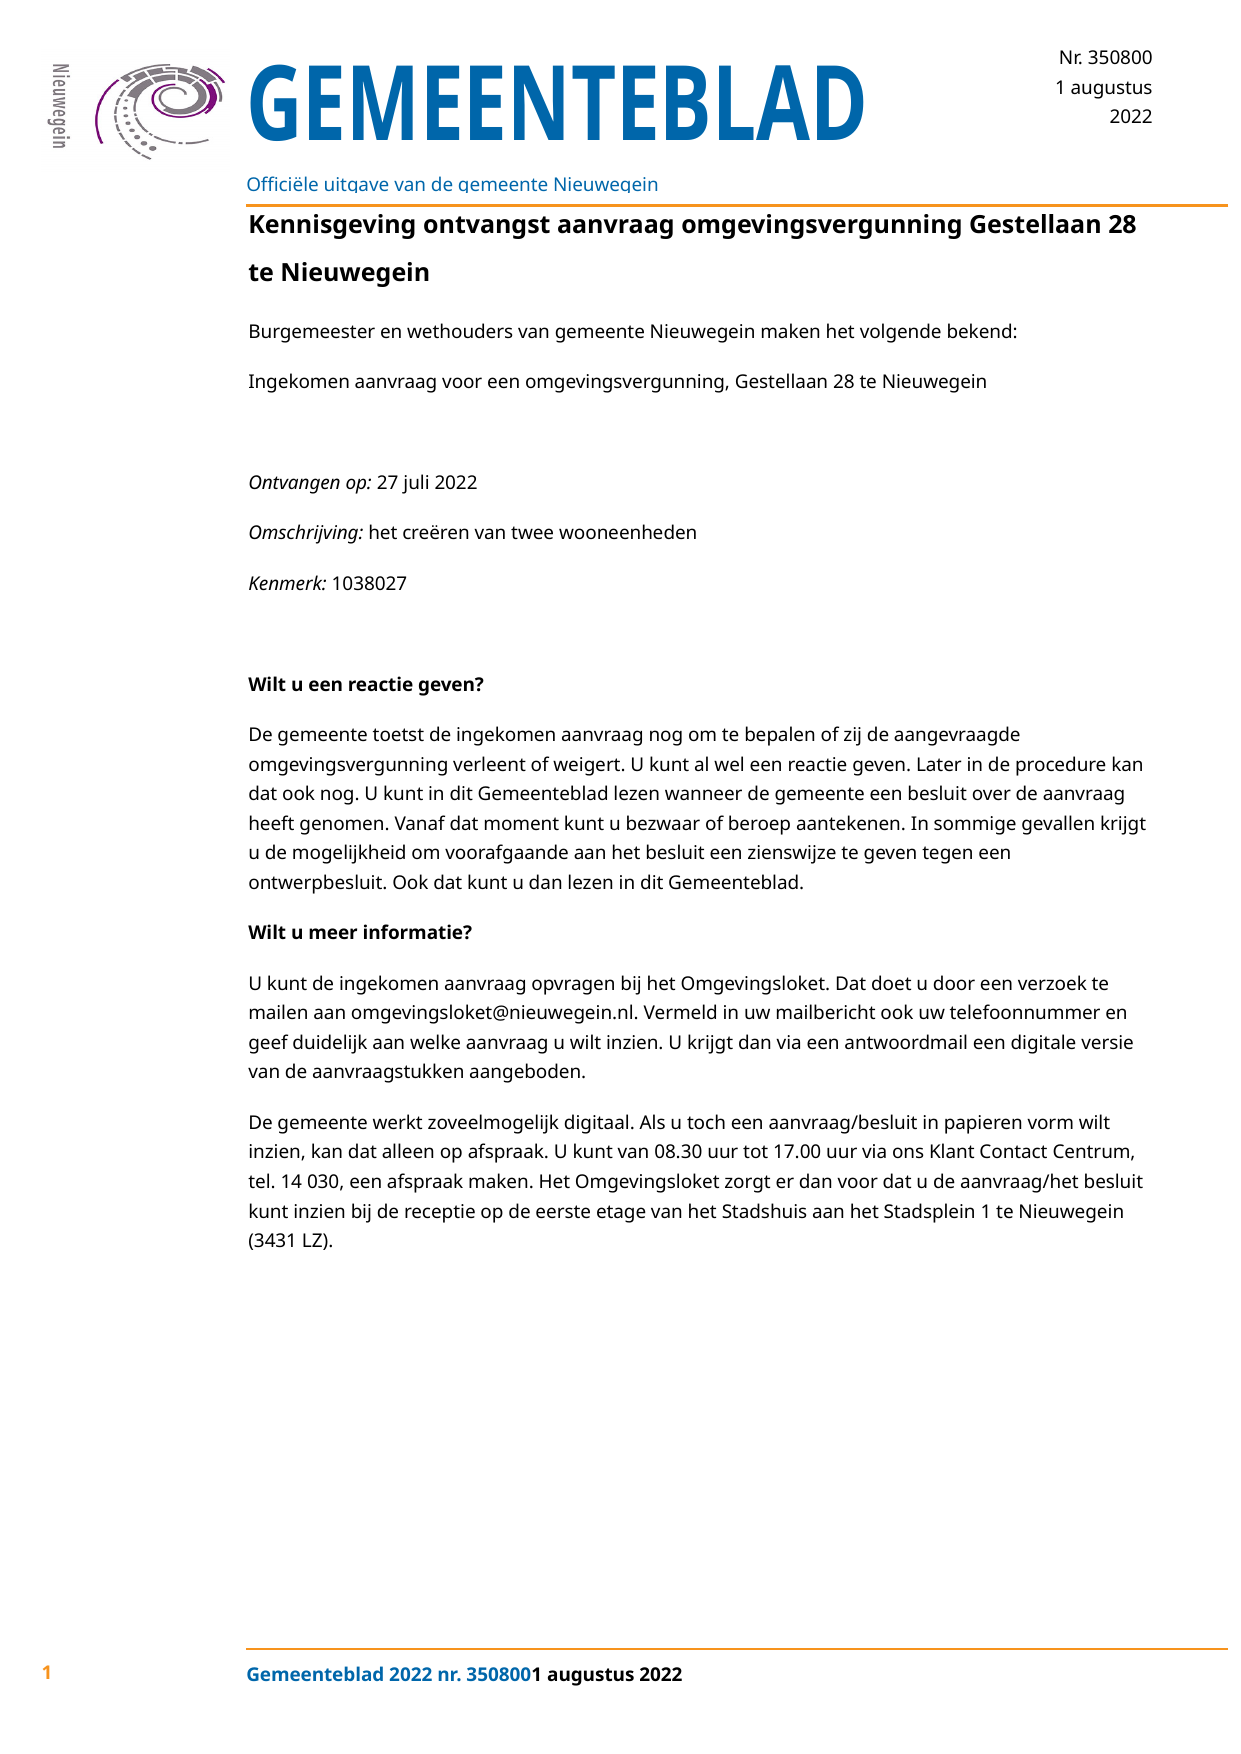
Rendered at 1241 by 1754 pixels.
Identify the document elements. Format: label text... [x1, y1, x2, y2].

text Kenmerk: 1038027 [248, 570, 1152, 596]
text Wilt u meer informatie? [248, 919, 1152, 945]
text De gemeente toetst de ingekomen aanvraag nog om te bepalen of zij de aangevraagde omgevingsvergunning verleent of weigert. U kunt al wel een reactie geven. Later in de procedure kan dat ook nog. U kunt in dit Gemeenteblad lezen wanneer de gemeente een besluit over de aanvraag heeft genomen. Vanaf dat moment kunt u bezwaar of beroep aantekenen. In sommige gevallen krijgt u de mogelijkheid om voorafgaande aan het besluit een zienswijze te geven tegen een ontwerpbesluit. Ook dat kunt u dan lezen in dit Gemeenteblad. [248, 721, 1152, 895]
text Wilt u een reactie geven? [248, 671, 1152, 697]
text Ingekomen aanvraag voor een omgevingsvergunning, Gestellaan 28 te Nieuwegein [248, 368, 1152, 394]
text Ontvangen op: 27 juli 2022 [248, 469, 1152, 495]
text Burgemeester en wethouders van gemeente Nieuwegein maken het volgende bekend: [248, 318, 1152, 344]
text Kennisgeving ontvangst aanvraag omgevingsvergunning Gestellaan 28 te Nieuwegein [248, 207, 1152, 288]
text U kunt de ingekomen aanvraag opvragen bij het Omgevingsloket. Dat doet u door een verzoek te mailen aan omgevingsloket@nieuwegein.nl. Vermeld in uw mailbericht ook uw telefoonnummer en geef duidelijk aan welke aanvraag u wilt inzien. U krijgt dan via een antwoordmail een digitale versie van de aanvraagstukken aangeboden. [248, 970, 1152, 1084]
text De gemeente werkt zoveelmogelijk digitaal. Als u toch een aanvraag/besluit in papieren vorm wilt inzien, kan dat alleen op afspraak. U kunt van 08.30 uur tot 17.00 uur via ons Klant Contact Centrum, tel. 14 030, een afspraak maken. Het Omgevingsloket zorgt er dan voor dat u de aanvraag/het besluit kunt inzien bij de receptie op de eerste etage van het Stadshuis aan het Stadsplein 1 te Nieuwegein (3431 LZ). [248, 1109, 1152, 1253]
picture [41, 47, 231, 172]
text Omschrijving: het creëren van twee wooneenheden [248, 519, 1152, 545]
